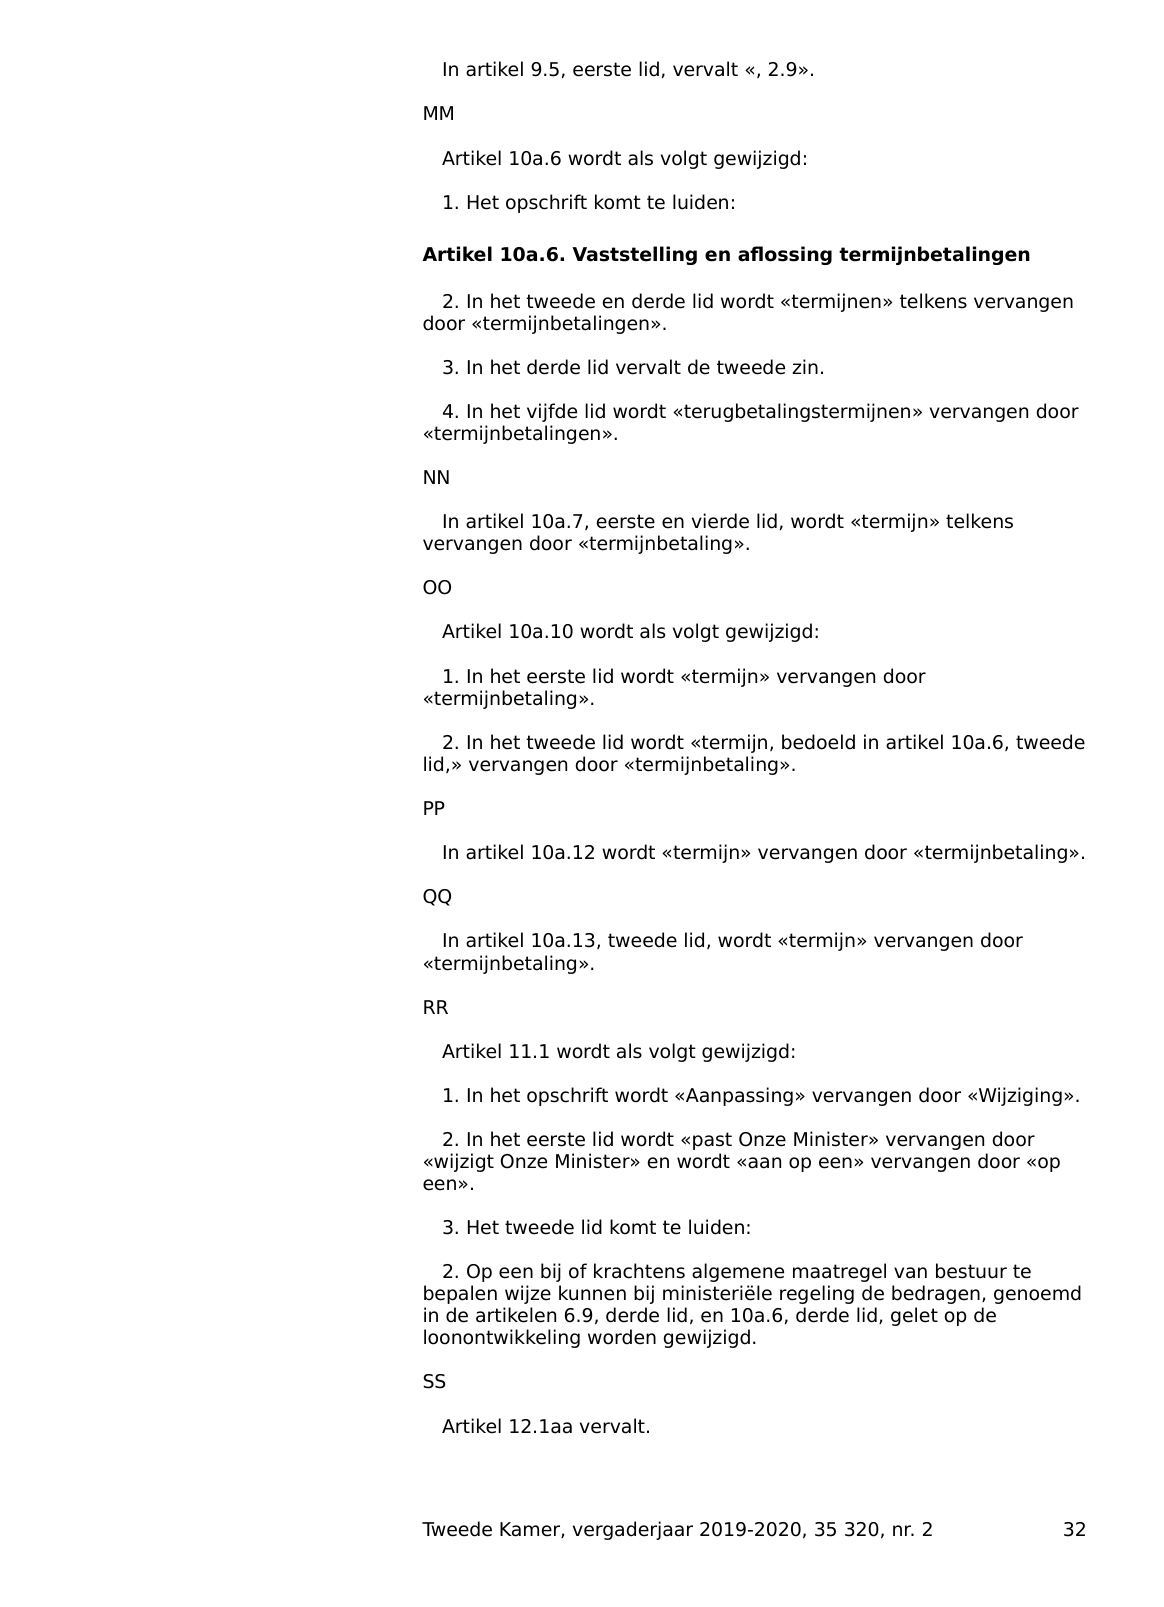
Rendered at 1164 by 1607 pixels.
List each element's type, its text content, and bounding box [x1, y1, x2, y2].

text 1. Het opschrift komt te luiden: [422, 192, 1087, 213]
text 1. In het opschrift wordt «Aanpassing» vervangen door «Wijziging». [422, 1085, 1087, 1107]
text 4. In het vijfde lid wordt «terugbetalingstermijnen» vervangen door «termijnbetalingen». [422, 401, 1087, 445]
text 2. In het eerste lid wordt «past Onze Minister» vervangen door «wijzigt Onze Minister» en wordt «aan op een» vervangen door «op een». [422, 1129, 1087, 1195]
text PP [422, 798, 1087, 820]
text 2. In het tweede lid wordt «termijn, bedoeld in artikel 10a.6, tweede lid,» vervangen door «termijnbetaling». [422, 732, 1087, 776]
text SS [422, 1371, 1087, 1393]
text In artikel 10a.12 wordt «termijn» vervangen door «termijnbetaling». [422, 842, 1087, 864]
text Artikel 10a.6 wordt als volgt gewijzigd: [422, 147, 1087, 169]
text Artikel 10a.10 wordt als volgt gewijzigd: [422, 621, 1087, 643]
text 2. In het tweede en derde lid wordt «termijnen» telkens vervangen door «termijnbetalingen». [422, 291, 1087, 334]
text OO [422, 577, 1087, 599]
text NN [422, 467, 1087, 489]
text 2. Op een bij of krachtens algemene maatregel van bestuur te bepalen wijze kunnen bij ministeriële regeling de bedragen, genoemd in de artikelen 6.9, derde lid, en 10a.6, derde lid, gelet op de loonontwikkeling worden gewijzigd. [422, 1261, 1087, 1349]
text 3. Het tweede lid komt te luiden: [422, 1217, 1087, 1239]
subtitle Artikel 10a.6. Vaststelling en aflossing termijnbetalingen [422, 243, 1087, 266]
text RR [422, 997, 1087, 1018]
text Artikel 12.1aa vervalt. [422, 1416, 1087, 1438]
text In artikel 10a.13, tweede lid, wordt «termijn» vervangen door «termijnbetaling». [422, 930, 1087, 974]
text 1. In het eerste lid wordt «termijn» vervangen door «termijnbetaling». [422, 666, 1087, 709]
text QQ [422, 886, 1087, 908]
text Artikel 11.1 wordt als volgt gewijzigd: [422, 1041, 1087, 1063]
text MM [422, 103, 1087, 125]
text In artikel 10a.7, eerste en vierde lid, wordt «termijn» telkens vervangen door «termijnbetaling». [422, 511, 1087, 555]
text 3. In het derde lid vervalt de tweede zin. [422, 357, 1087, 379]
text In artikel 9.5, eerste lid, vervalt «, 2.9». [422, 59, 1087, 81]
